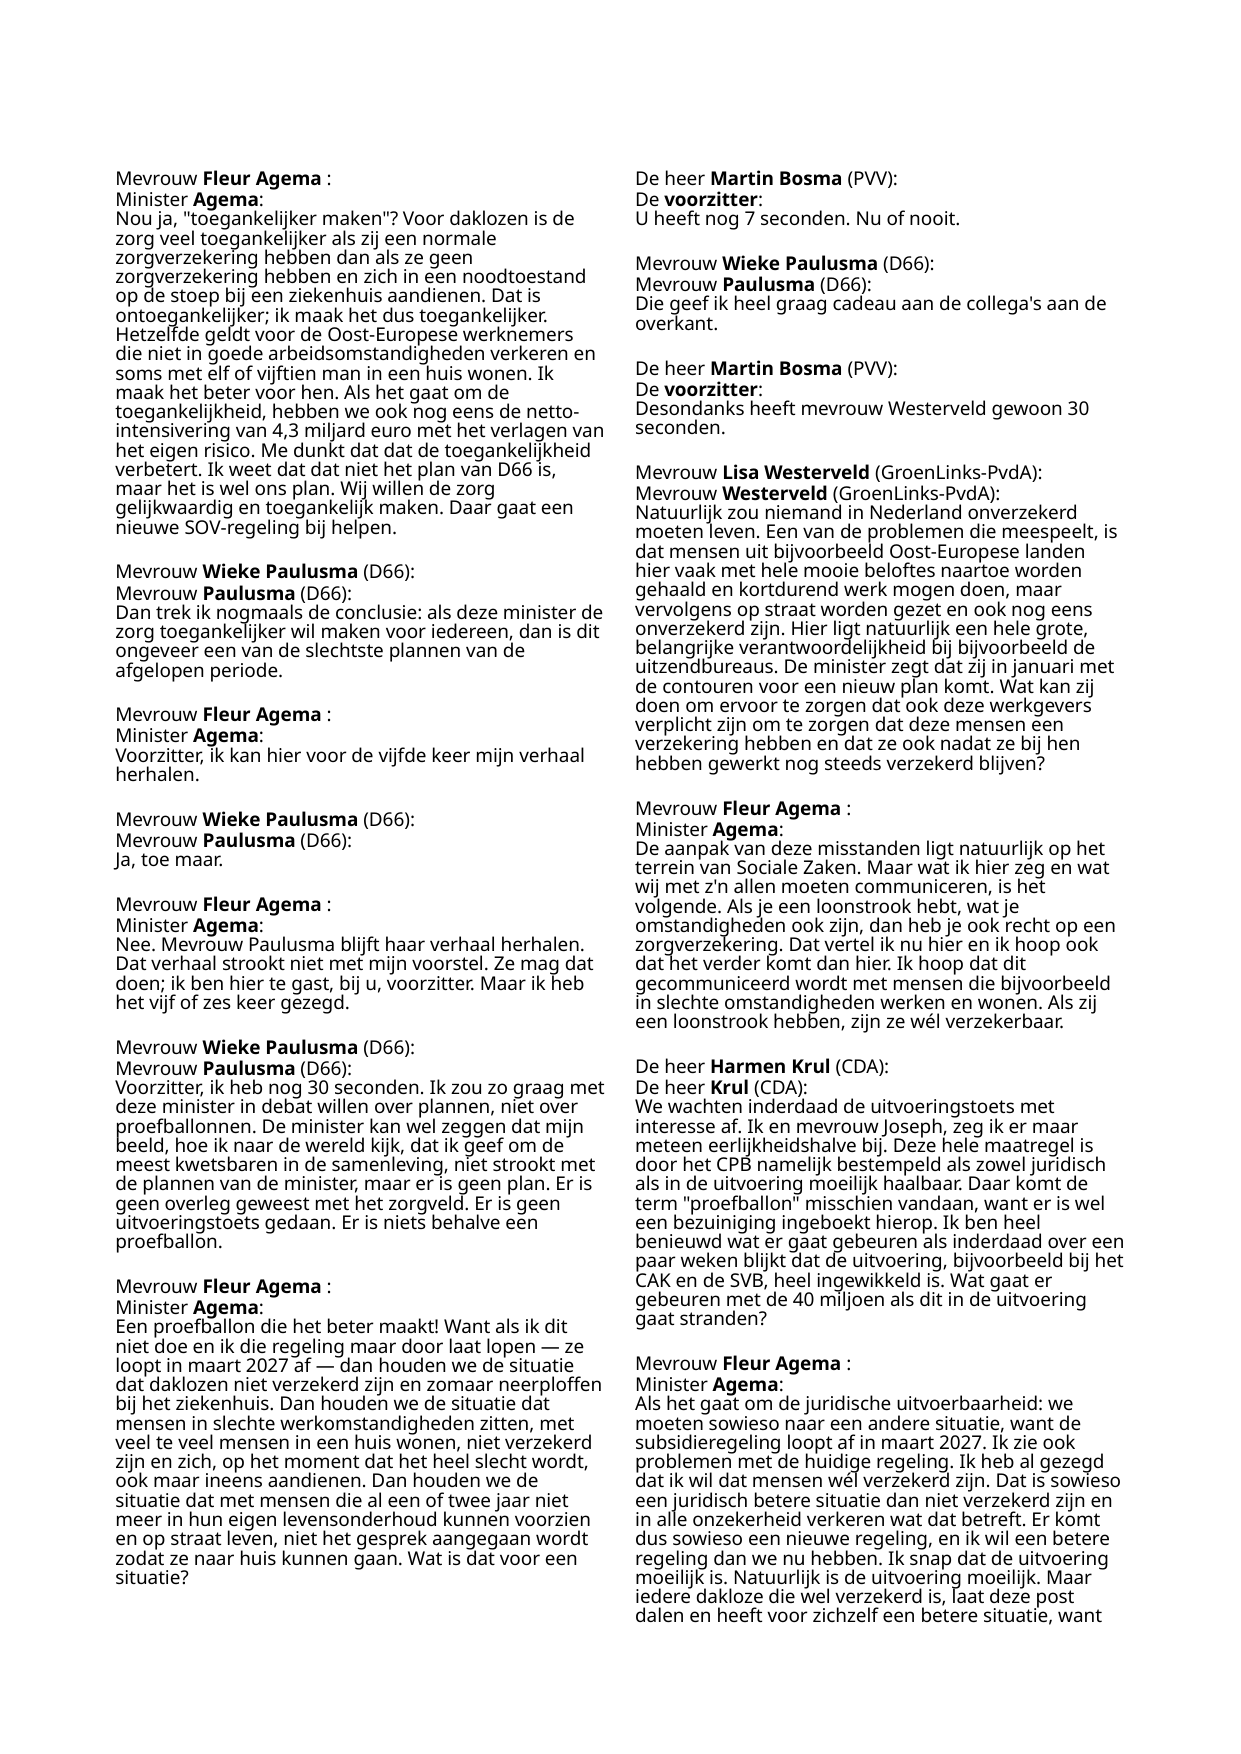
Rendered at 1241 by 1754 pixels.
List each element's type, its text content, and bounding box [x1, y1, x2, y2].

text Mevrouw Wieke Paulusma (D66): [115, 1034, 605, 1060]
text De aanpak van deze misstanden ligt natuurlijk op het terrein van Sociale Zaken. Maar wat ik hier zeg en wat wij met z'n allen moeten communiceren, is het volgende. Als je een loonstrook hebt, wat je omstandigheden ook zijn, dan heb je ook recht op een zorgverzekering. Dat vertel ik nu hier en ik hoop ook dat het verder komt dan hier. Ik hoop dat dit gecommuniceerd wordt met mensen die bijvoorbeeld in slechte omstandigheden werken en wonen. Als zij een loonstrook hebben, zijn ze wél verzekerbaar. [635, 840, 1125, 1032]
text Mevrouw Fleur Agema : [635, 795, 1125, 821]
text De voorzitter: [635, 381, 1125, 400]
text Nee. Mevrouw Paulusma blijft haar verhaal herhalen. Dat verhaal strookt niet met mijn voorstel. Ze mag dat doen; ik ben hier te gast, bij u, voorzitter. Maar ik heb het vijf of zes keer gezegd. [115, 936, 605, 1013]
text Minister Agema: [635, 821, 1125, 840]
text Minister Agema: [115, 1299, 605, 1318]
text Voorzitter, ik kan hier voor de vijfde keer mijn verhaal herhalen. [115, 747, 605, 785]
text De heer Martin Bosma (PVV): [635, 355, 1125, 381]
text De heer Martin Bosma (PVV): [635, 165, 1125, 191]
text Mevrouw Lisa Westerveld (GroenLinks-PvdA): [635, 459, 1125, 485]
text Minister Agema: [115, 917, 605, 936]
text De heer Harmen Krul (CDA): [635, 1053, 1125, 1079]
text Voorzitter, ik heb nog 30 seconden. Ik zou zo graag met deze minister in debat willen over plannen, niet over proefballonnen. De minister kan wel zeggen dat mijn beeld, hoe ik naar de wereld kijk, dat ik geef om de meest kwetsbaren in de samenleving, niet strookt met de plannen van de minister, maar er is geen plan. Er is geen overleg geweest met het zorgveld. Er is geen uitvoeringstoets gedaan. Er is niets behalve een proefballon. [115, 1079, 605, 1252]
text Mevrouw Wieke Paulusma (D66): [635, 250, 1125, 276]
text Desondanks heeft mevrouw Westerveld gewoon 30 seconden. [635, 400, 1125, 438]
text Mevrouw Fleur Agema : [115, 1273, 605, 1299]
text Mevrouw Paulusma (D66): [115, 1060, 605, 1079]
text Nou ja, "toegankelijker maken"? Voor daklozen is de zorg veel toegankelijker als zij een normale zorgverzekering hebben dan als ze geen zorgverzekering hebben en zich in een noodtoestand op de stoep bij een ziekenhuis aandienen. Dat is ontoegankelijker; ik maak het dus toegankelijker. Hetzelfde geldt voor de Oost-Europese werknemers die niet in goede arbeidsomstandigheden verkeren en soms met elf of vijftien man in een huis wonen. Ik maak het beter voor hen. Als het gaat om de toegankelijkheid, hebben we ook nog eens de netto-intensivering van 4,3 miljard euro met het verlagen van het eigen risico. Me dunkt dat dat de toegankelijkheid verbetert. Ik weet dat dat niet het plan van D66 is, maar het is wel ons plan. Wij willen de zorg gelijkwaardig en toegankelijk maken. Daar gaat een nieuwe SOV-regeling bij helpen. [115, 210, 605, 538]
text Ja, toe maar. [115, 851, 605, 870]
text De heer Krul (CDA): [635, 1079, 1125, 1098]
text Die geef ik heel graag cadeau aan de collega's aan de overkant. [635, 295, 1125, 334]
text Als het gaat om de juridische uitvoerbaarheid: we moeten sowieso naar een andere situatie, want de subsidieregeling loopt af in maart 2027. Ik zie ook problemen met de huidige regeling. Ik heb al gezegd dat ik wil dat mensen wél verzekerd zijn. Dat is sowieso een juridisch betere situatie dan niet verzekerd zijn en in alle onzekerheid verkeren wat dat betreft. Er komt dus sowieso een nieuwe regeling, en ik wil een betere regeling dan we nu hebben. Ik snap dat de uitvoering moeilijk is. Natuurlijk is de uitvoering moeilijk. Maar iedere dakloze die wel verzekerd is, laat deze post dalen en heeft voor zichzelf een betere situatie, want [635, 1395, 1125, 1627]
text Natuurlijk zou niemand in Nederland onverzekerd moeten leven. Een van de problemen die meespeelt, is dat mensen uit bijvoorbeeld Oost-Europese landen hier vaak met hele mooie beloftes naartoe worden gehaald en kortdurend werk mogen doen, maar vervolgens op straat worden gezet en ook nog eens onverzekerd zijn. Hier ligt natuurlijk een hele grote, belangrijke verantwoordelijkheid bij bijvoorbeeld de uitzendbureaus. De minister zegt dat zij in januari met de contouren voor een nieuw plan komt. Wat kan zij doen om ervoor te zorgen dat ook deze werkgevers verplicht zijn om te zorgen dat deze mensen een verzekering hebben en dat ze ook nadat ze bij hen hebben gewerkt nog steeds verzekerd blijven? [635, 504, 1125, 774]
text Mevrouw Paulusma (D66): [635, 276, 1125, 295]
text We wachten inderdaad de uitvoeringstoets met interesse af. Ik en mevrouw Joseph, zeg ik er maar meteen eerlijkheidshalve bij. Deze hele maatregel is door het CPB namelijk bestempeld als zowel juridisch als in de uitvoering moeilijk haalbaar. Daar komt de term "proefballon" misschien vandaan, want er is wel een bezuiniging ingeboekt hierop. Ik ben heel benieuwd wat er gaat gebeuren als inderdaad over een paar weken blijkt dat de uitvoering, bijvoorbeeld bij het CAK en de SVB, heel ingewikkeld is. Wat gaat er gebeuren met de 40 miljoen als dit in de uitvoering gaat stranden? [635, 1098, 1125, 1329]
text U heeft nog 7 seconden. Nu of nooit. [635, 210, 1125, 229]
text Dan trek ik nogmaals de conclusie: als deze minister de zorg toegankelijker wil maken voor iedereen, dan is dit ongeveer een van de slechtste plannen van de afgelopen periode. [115, 604, 605, 681]
text Mevrouw Westerveld (GroenLinks-PvdA): [635, 485, 1125, 504]
text Minister Agema: [115, 727, 605, 747]
text Mevrouw Wieke Paulusma (D66): [115, 806, 605, 832]
text Mevrouw Paulusma (D66): [115, 832, 605, 851]
text Een proefballon die het beter maakt! Want als ik dit niet doe en ik die regeling maar door laat lopen — ze loopt in maart 2027 af — dan houden we de situatie dat daklozen niet verzekerd zijn en zomaar neerploffen bij het ziekenhuis. Dan houden we de situatie dat mensen in slechte werkomstandigheden zitten, met veel te veel mensen in een huis wonen, niet verzekerd zijn en zich, op het moment dat het heel slecht wordt, ook maar ineens aandienen. Dan houden we de situatie dat met mensen die al een of twee jaar niet meer in hun eigen levensonderhoud kunnen voorzien en op straat leven, niet het gesprek aangegaan wordt zodat ze naar huis kunnen gaan. Wat is dat voor een situatie? [115, 1318, 605, 1588]
text Minister Agema: [635, 1376, 1125, 1395]
text Mevrouw Fleur Agema : [635, 1350, 1125, 1376]
text Mevrouw Paulusma (D66): [115, 584, 605, 604]
text De voorzitter: [635, 191, 1125, 210]
text Mevrouw Fleur Agema : [115, 702, 605, 727]
text Mevrouw Wieke Paulusma (D66): [115, 559, 605, 584]
text Mevrouw Fleur Agema : [115, 165, 605, 191]
text Minister Agema: [115, 191, 605, 210]
text Mevrouw Fleur Agema : [115, 891, 605, 917]
